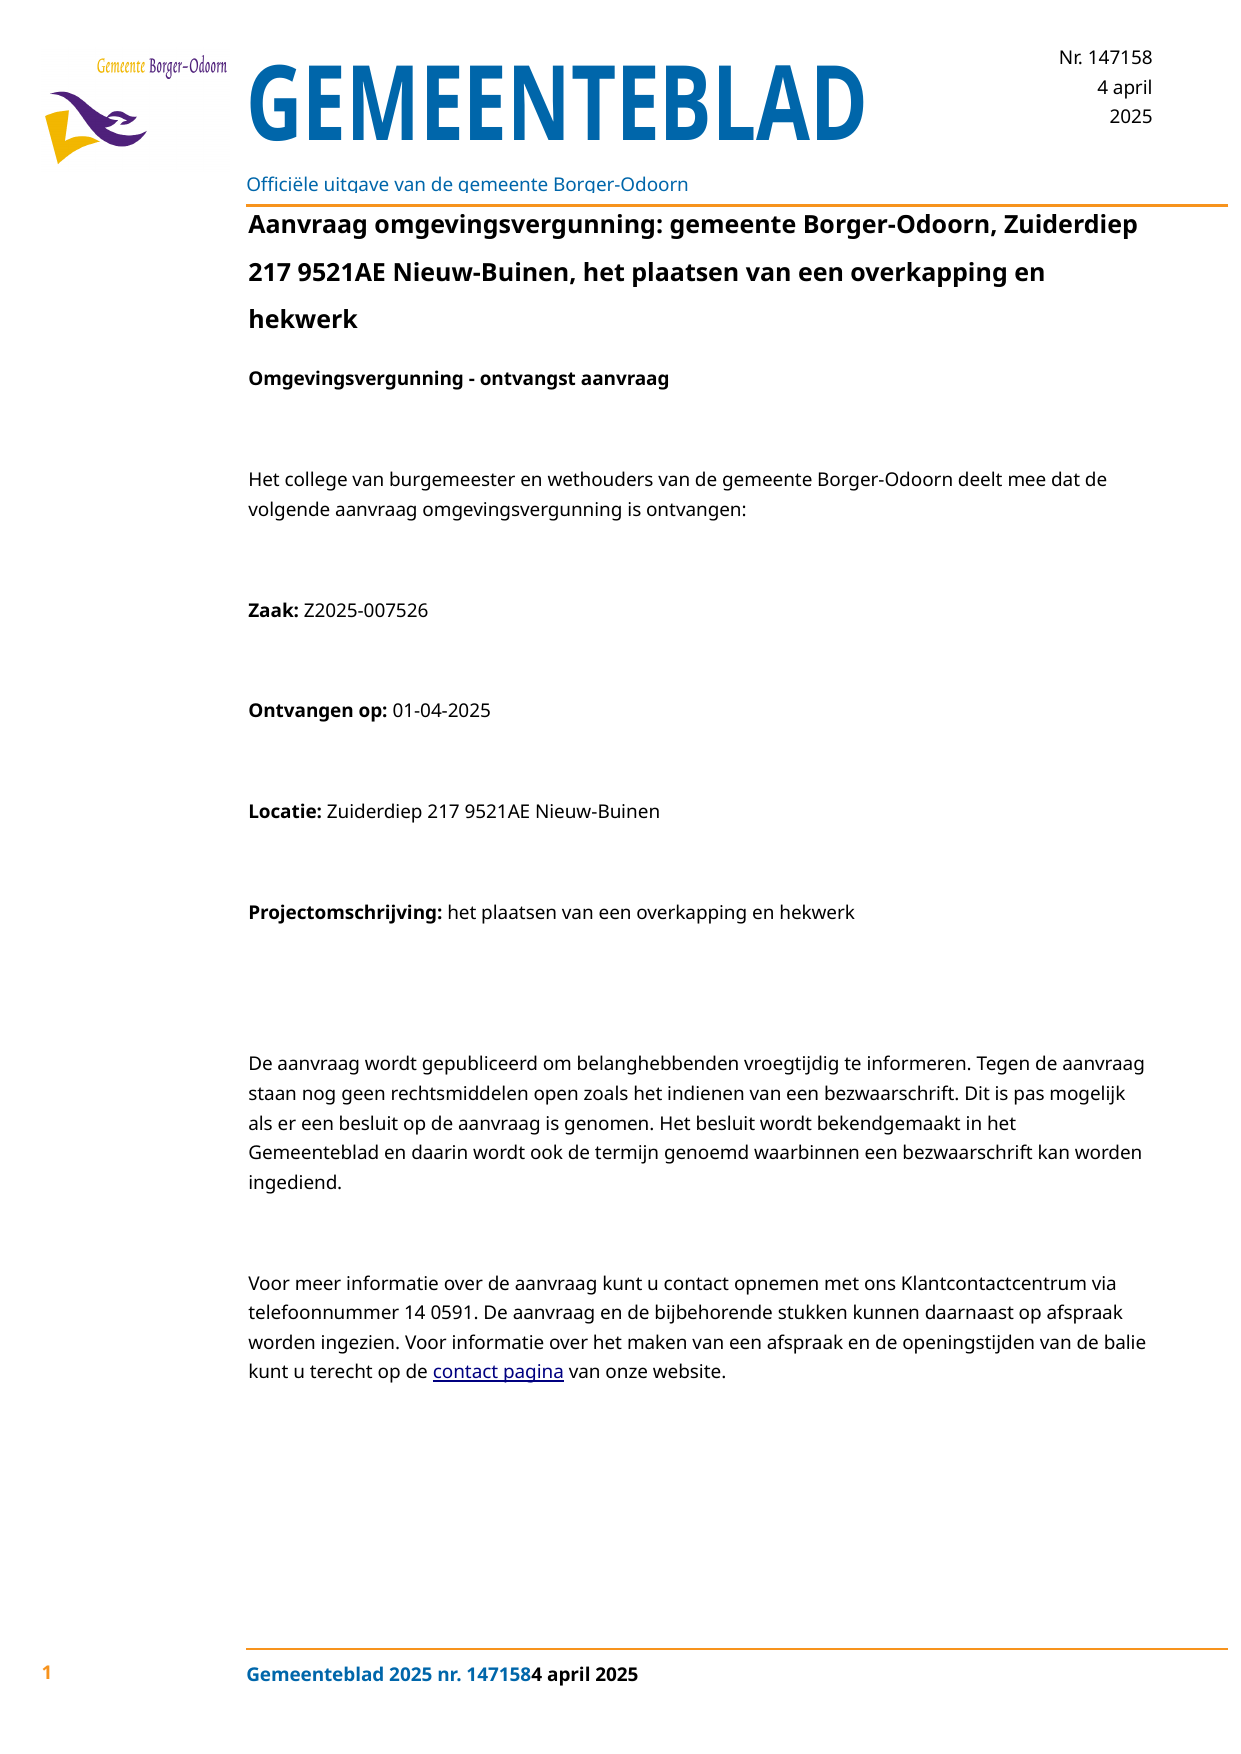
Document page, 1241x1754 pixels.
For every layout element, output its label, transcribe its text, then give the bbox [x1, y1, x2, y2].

text Zaak: Z2025-007526 [248, 597, 1152, 622]
text De aanvraag wordt gepubliceerd om belanghebbenden vroegtijdig te informeren. Tegen de aanvraag staan nog geen rechtsmiddelen open zoals het indienen van een bezwaarschrift. Dit is pas mogelijk als er een besluit op de aanvraag is genomen. Het besluit wordt bekendgemaakt in het Gemeenteblad en daarin wordt ook de termijn genoemd waarbinnen een bezwaarschrift kan worden ingediend. [248, 1051, 1152, 1194]
text Locatie: Zuiderdiep 217 9521AE Nieuw-Buinen [248, 798, 1152, 824]
picture [41, 47, 231, 172]
text Aanvraag omgevingsvergunning: gemeente Borger-Odoorn, Zuiderdiep 217 9521AE Nieuw-Buinen, het plaatsen van een overkapping en hekwerk [248, 207, 1152, 336]
text Ontvangen op: 01-04-2025 [248, 698, 1152, 723]
text Projectomschrijving: het plaatsen van een overkapping en hekwerk [248, 899, 1152, 925]
text Het college van burgemeester en wethouders van de gemeente Borger-Odoorn deelt mee dat de volgende aanvraag omgevingsvergunning is ontvangen: [248, 466, 1152, 522]
text Omgevingsvergunning - ontvangst aanvraag [248, 366, 1152, 391]
text Voor meer informatie over de aanvraag kunt u contact opnemen met ons Klantcontactcentrum via telefoonnummer 14 0591. De aanvraag en de bijbehorende stukken kunnen daarnaast op afspraak worden ingezien. Voor informatie over het maken van een afspraak en de openingstijden van de balie kunt u terecht op de contact pagina van onze website. [248, 1270, 1152, 1384]
